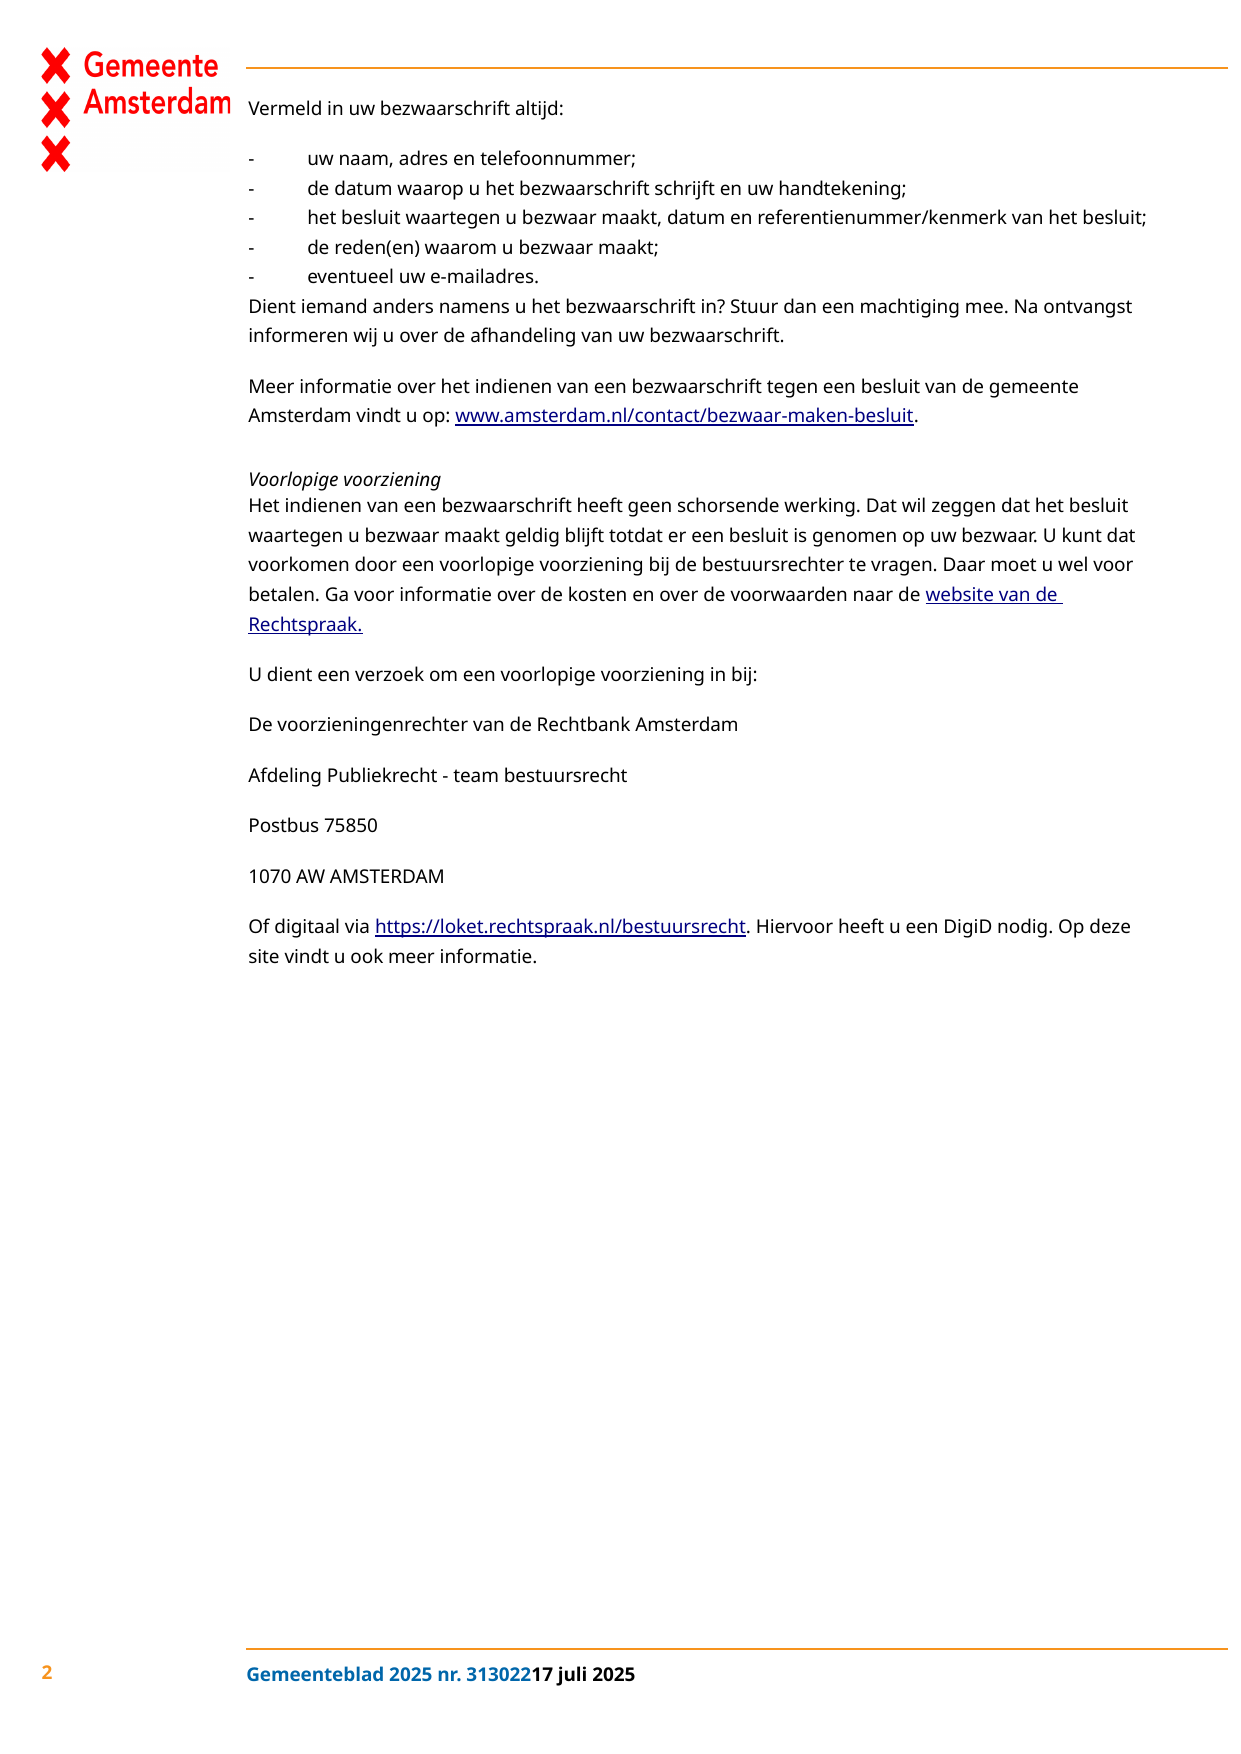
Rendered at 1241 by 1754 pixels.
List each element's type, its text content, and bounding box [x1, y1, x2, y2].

list de datum waarop u het bezwaarschrift schrijft en uw handtekening; [248, 175, 1152, 201]
text Meer informatie over het indienen van een bezwaarschrift tegen een besluit van de gemeente Amsterdam vindt u op: www.amsterdam.nl/contact/bezwaar-maken-besluit. [248, 373, 1152, 428]
text Dient iemand anders namens u het bezwaarschrift in? Stuur dan een machtiging mee. Na ontvangst informeren wij u over de afhandeling van uw bezwaarschrift. [248, 293, 1152, 348]
text De voorzieningenrechter van de Rechtbank Amsterdam [248, 712, 1152, 737]
text Postbus 75850 [248, 812, 1152, 838]
text Het indienen van een bezwaarschrift heeft geen schorsende werking. Dat wil zeggen dat het besluit waartegen u bezwaar maakt geldig blijft totdat er een besluit is genomen op uw bezwaar. U kunt dat voorkomen door een voorlopige voorziening bij de bestuursrechter te vragen. Daar moet u wel voor betalen. Ga voor informatie over de kosten en over de voorwaarden naar de website van de Rechtspraak. [248, 492, 1152, 636]
text Of digitaal via https://loket.rechtspraak.nl/bestuursrecht. Hiervoor heeft u een DigiD nodig. Op deze site vindt u ook meer informatie. [248, 913, 1152, 968]
text Afdeling Publiekrecht - team bestuursrecht [248, 762, 1152, 788]
text Vermeld in uw bezwaarschrift altijd: [248, 95, 1152, 121]
list de reden(en) waarom u bezwaar maakt; [248, 234, 1152, 260]
list eventueel uw e-mailadres. [248, 263, 1152, 289]
list het besluit waartegen u bezwaar maakt, datum en referentienummer/kenmerk van het besluit; [248, 204, 1152, 230]
text 1070 AW AMSTERDAM [248, 863, 1152, 888]
text Voorlopige voorziening [248, 467, 1152, 492]
text U dient een verzoek om een voorlopige voorziening in bij: [248, 661, 1152, 687]
list uw naam, adres en telefoonnummer; [248, 145, 1152, 171]
picture [41, 47, 231, 172]
